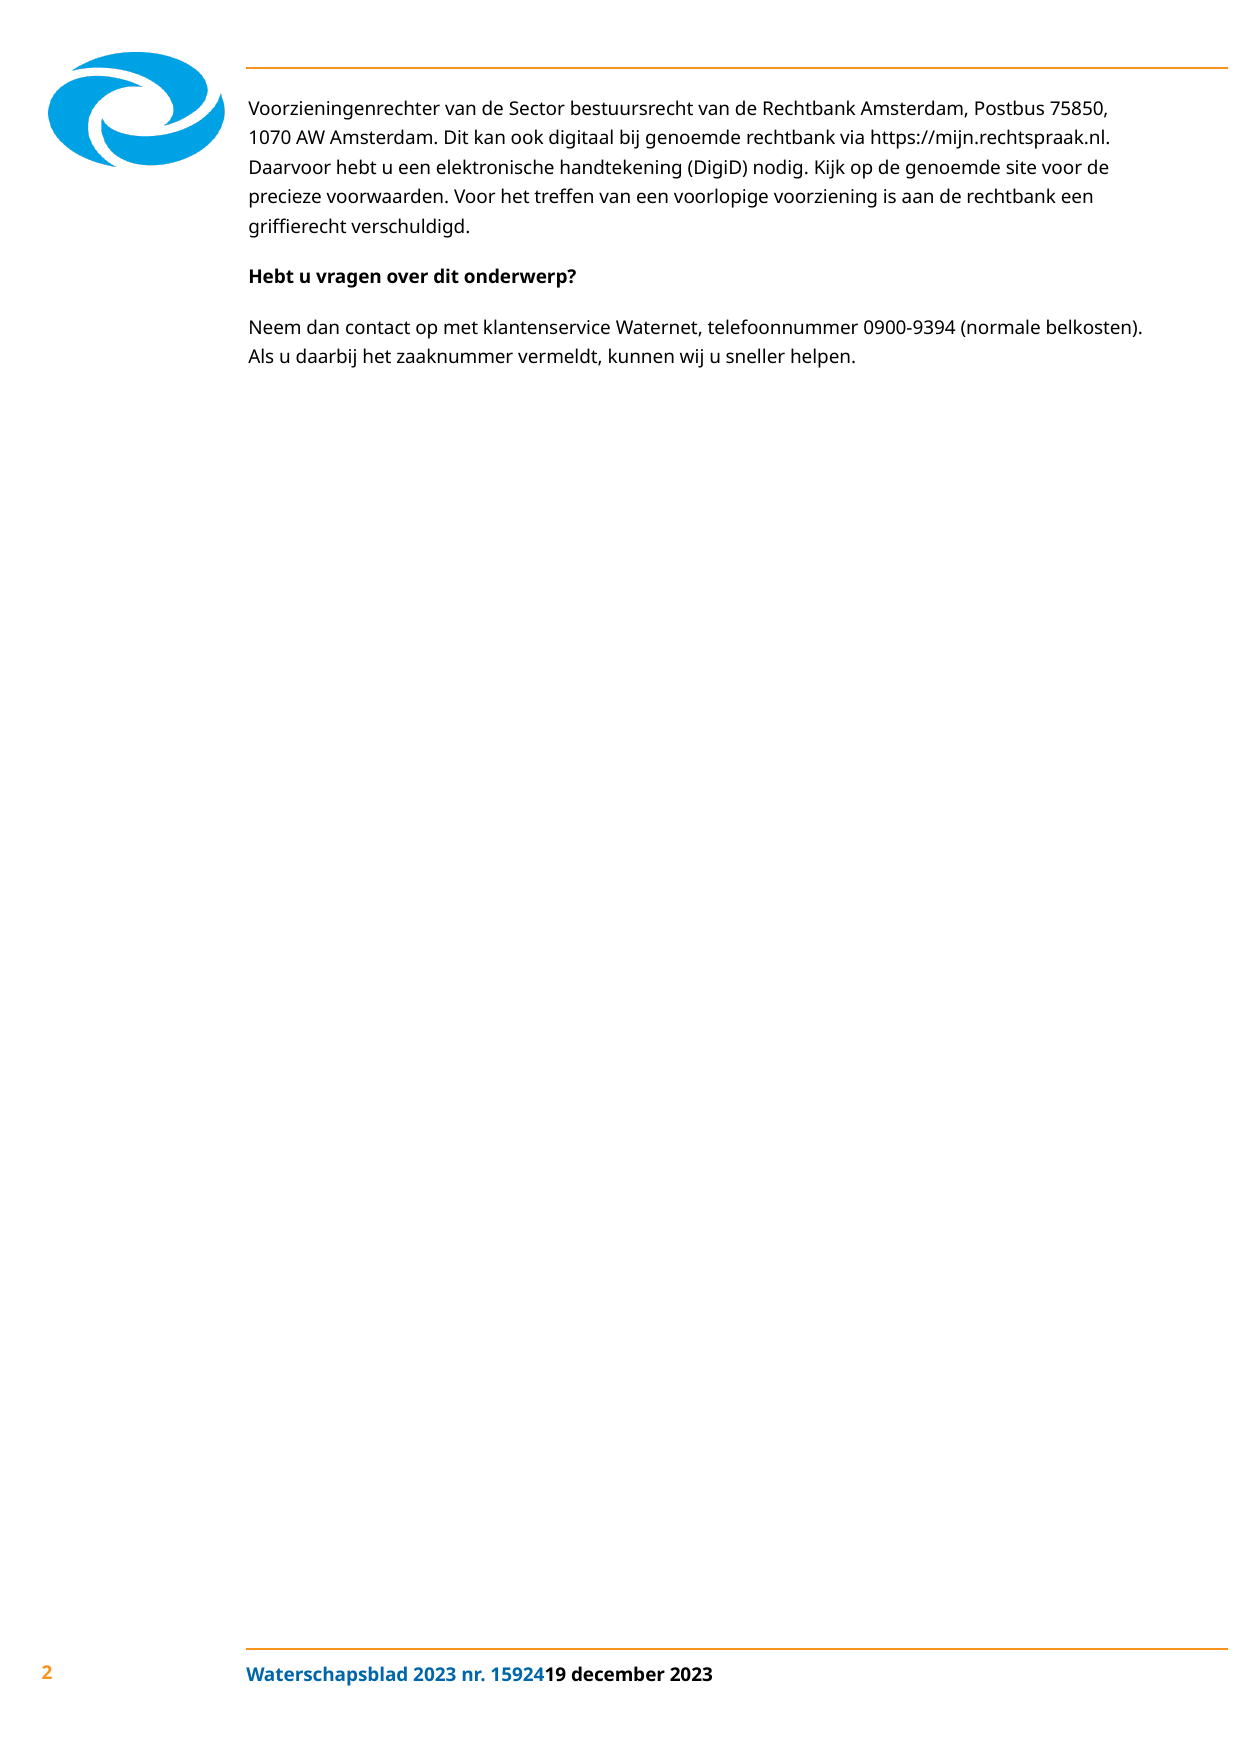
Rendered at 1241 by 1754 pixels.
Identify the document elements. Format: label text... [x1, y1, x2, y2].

picture [41, 47, 231, 172]
text Hebt u vragen over dit onderwerp? [248, 263, 1152, 289]
text Voorzieningenrechter van de Sector bestuursrecht van de Rechtbank Amsterdam, Postbus 75850, 1070 AW Amsterdam. Dit kan ook digitaal bij genoemde rechtbank via https://mijn.rechtspraak.nl. Daarvoor hebt u een elektronische handtekening (DigiD) nodig. Kijk op de genoemde site voor de precieze voorwaarden. Voor het treffen van een voorlopige voorziening is aan de rechtbank een griffierecht verschuldigd. [248, 95, 1152, 239]
text Neem dan contact op met klantenservice Waternet, telefoonnummer 0900-9394 (normale belkosten). Als u daarbij het zaaknummer vermeldt, kunnen wij u sneller helpen. [248, 314, 1152, 369]
